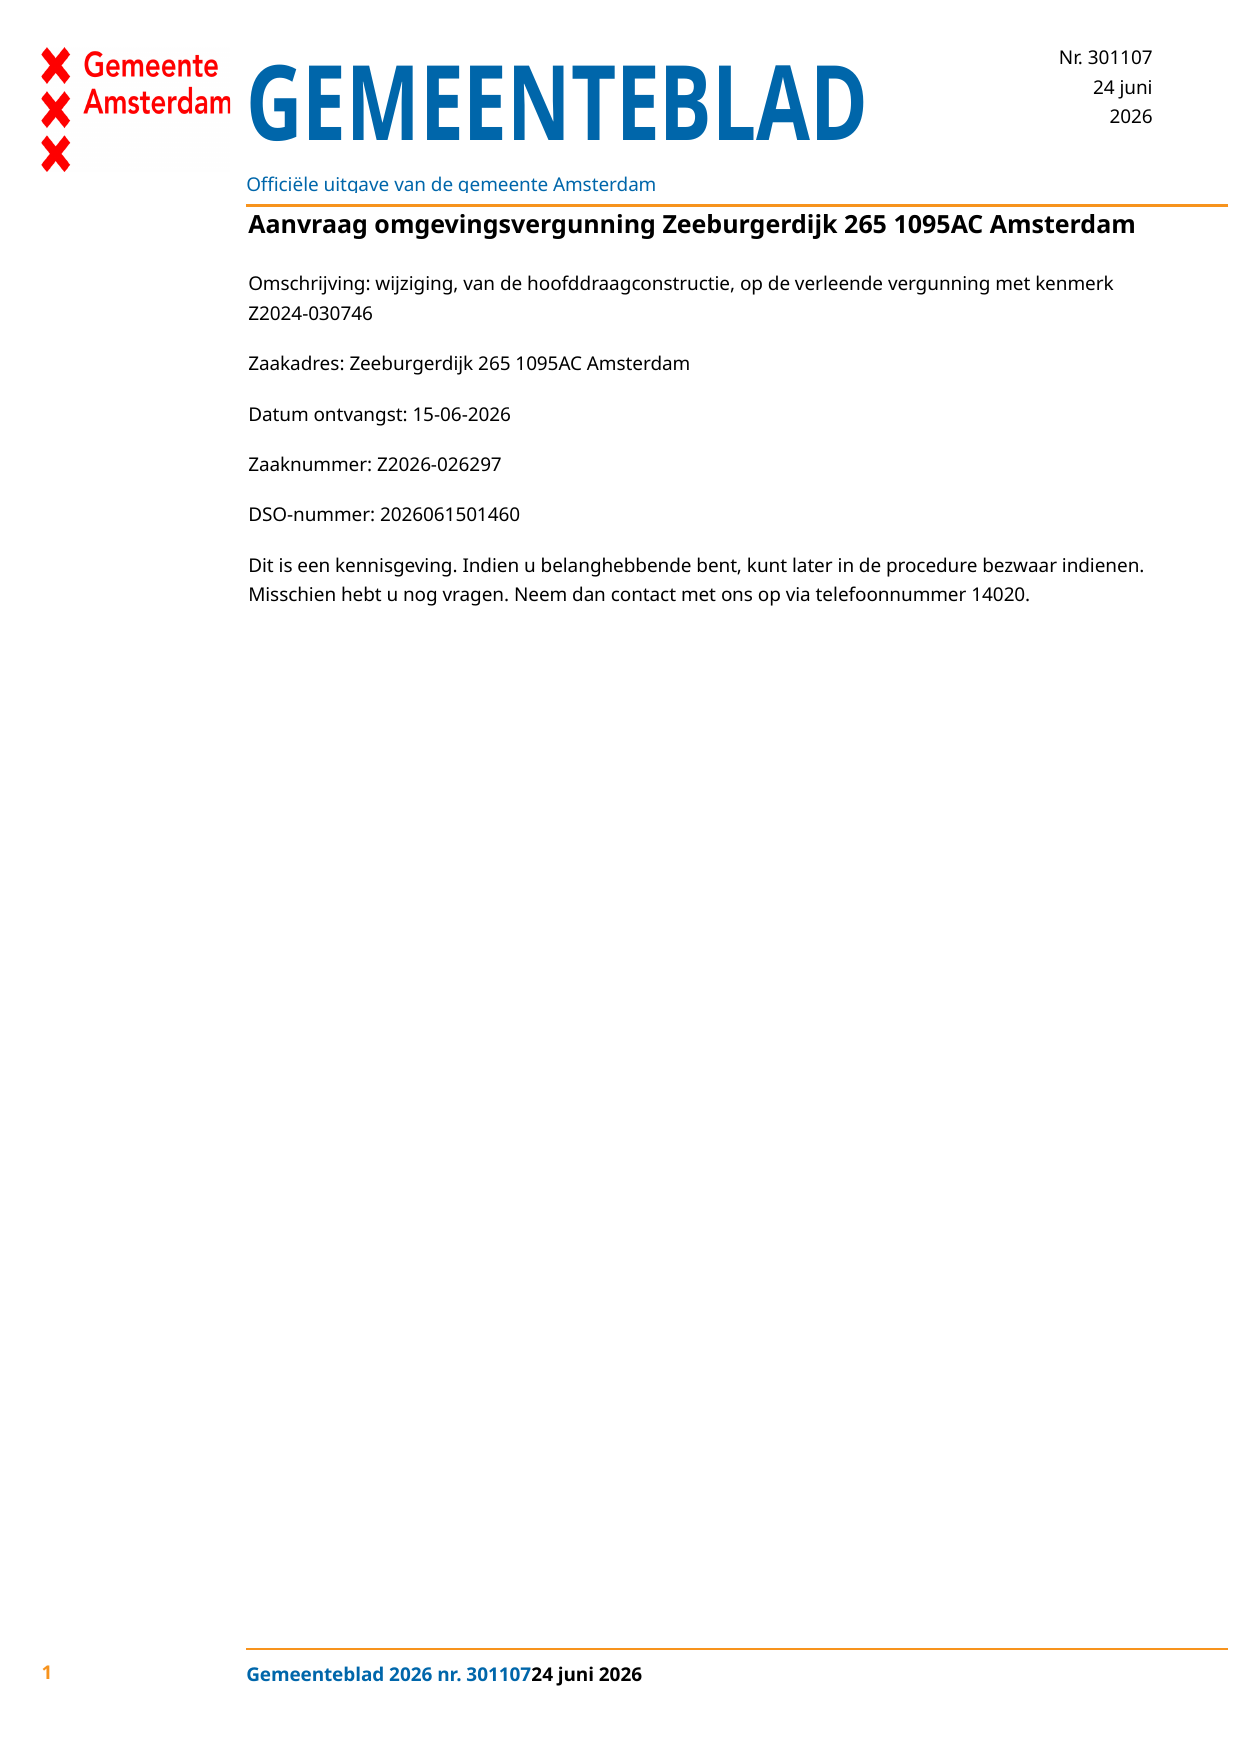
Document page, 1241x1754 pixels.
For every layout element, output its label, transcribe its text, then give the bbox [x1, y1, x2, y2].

text Zaaknummer: Z2026-026297 [248, 451, 1152, 477]
text Zaakadres: Zeeburgerdijk 265 1095AC Amsterdam [248, 350, 1152, 376]
text Dit is een kennisgeving. Indien u belanghebbende bent, kunt later in de procedure bezwaar indienen. Misschien hebt u nog vragen. Neem dan contact met ons op via telefoonnummer 14020. [248, 552, 1152, 607]
text Omschrijving: wijziging, van de hoofddraagconstructie, op de verleende vergunning met kenmerk Z2024-030746 [248, 270, 1152, 326]
picture [41, 47, 231, 172]
text Datum ontvangst: 15-06-2026 [248, 401, 1152, 426]
text DSO-nummer: 2026061501460 [248, 502, 1152, 527]
text Aanvraag omgevingsvergunning Zeeburgerdijk 265 1095AC Amsterdam [248, 207, 1152, 241]
